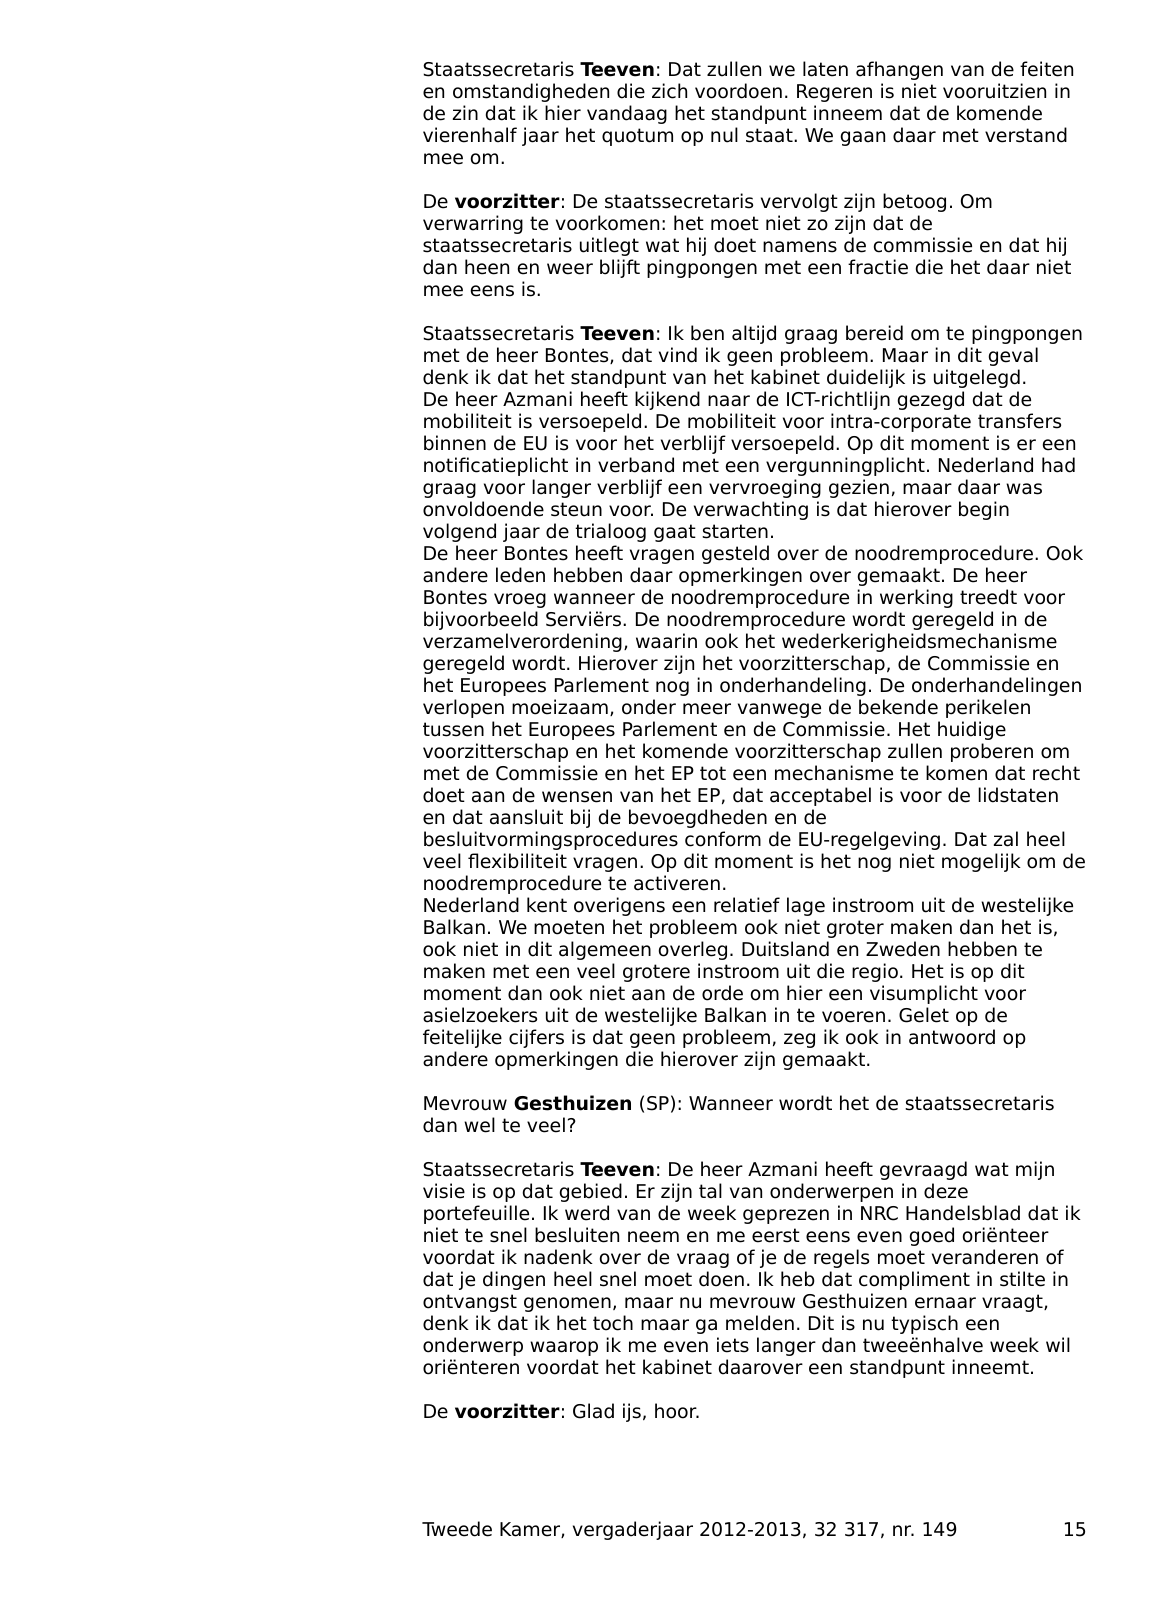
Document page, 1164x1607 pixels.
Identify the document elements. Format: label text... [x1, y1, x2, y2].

text De voorzitter: De staatssecretaris vervolgt zijn betoog. Om verwarring te voorkomen: het moet niet zo zijn dat de staatssecretaris uitlegt wat hij doet namens de commissie en dat hij dan heen en weer blijft pingpongen met een fractie die het daar niet mee eens is. [422, 191, 1087, 301]
text De voorzitter: Glad ijs, hoor. [422, 1401, 1087, 1423]
text De heer Azmani heeft kijkend naar de ICT-richtlijn gezegd dat de mobiliteit is versoepeld. De mobiliteit voor intra-corporate transfers binnen de EU is voor het verblijf versoepeld. Op dit moment is er een notificatieplicht in verband met een vergunningplicht. Nederland had graag voor langer verblijf een vervroeging gezien, maar daar was onvoldoende steun voor. De verwachting is dat hierover begin volgend jaar de trialoog gaat starten. [422, 389, 1087, 543]
text De heer Bontes heeft vragen gesteld over de noodremprocedure. Ook andere leden hebben daar opmerkingen over gemaakt. De heer Bontes vroeg wanneer de noodremprocedure in werking treedt voor bijvoorbeeld Serviërs. De noodremprocedure wordt geregeld in de verzamelverordening, waarin ook het wederkerigheidsmechanisme geregeld wordt. Hierover zijn het voorzitterschap, de Commissie en het Europees Parlement nog in onderhandeling. De onderhandelingen verlopen moeizaam, onder meer vanwege de bekende perikelen tussen het Europees Parlement en de Commissie. Het huidige voorzitterschap en het komende voorzitterschap zullen proberen om met de Commissie en het EP tot een mechanisme te komen dat recht doet aan de wensen van het EP, dat acceptabel is voor de lidstaten en dat aansluit bij de bevoegdheden en de besluitvormingsprocedures conform de EU-regelgeving. Dat zal heel veel flexibiliteit vragen. Op dit moment is het nog niet mogelijk om de noodremprocedure te activeren. [422, 543, 1087, 895]
text Staatssecretaris Teeven: De heer Azmani heeft gevraagd wat mijn visie is op dat gebied. Er zijn tal van onderwerpen in deze portefeuille. Ik werd van de week geprezen in NRC Handelsblad dat ik niet te snel besluiten neem en me eerst eens even goed oriënteer voordat ik nadenk over de vraag of je de regels moet veranderen of dat je dingen heel snel moet doen. Ik heb dat compliment in stilte in ontvangst genomen, maar nu mevrouw Gesthuizen ernaar vraagt, denk ik dat ik het toch maar ga melden. Dit is nu typisch een onderwerp waarop ik me even iets langer dan tweeënhalve week wil oriënteren voordat het kabinet daarover een standpunt inneemt. [422, 1159, 1087, 1379]
text Staatssecretaris Teeven: Dat zullen we laten afhangen van de feiten en omstandigheden die zich voordoen. Regeren is niet vooruitzien in de zin dat ik hier vandaag het standpunt inneem dat de komende vierenhalf jaar het quotum op nul staat. We gaan daar met verstand mee om. [422, 59, 1087, 169]
text Staatssecretaris Teeven: Ik ben altijd graag bereid om te pingpongen met de heer Bontes, dat vind ik geen probleem. Maar in dit geval denk ik dat het standpunt van het kabinet duidelijk is uitgelegd. [422, 323, 1087, 389]
text Nederland kent overigens een relatief lage instroom uit de westelijke Balkan. We moeten het probleem ook niet groter maken dan het is, ook niet in dit algemeen overleg. Duitsland en Zweden hebben te maken met een veel grotere instroom uit die regio. Het is op dit moment dan ook niet aan de orde om hier een visumplicht voor asielzoekers uit de westelijke Balkan in te voeren. Gelet op de feitelijke cijfers is dat geen probleem, zeg ik ook in antwoord op andere opmerkingen die hierover zijn gemaakt. [422, 895, 1087, 1071]
text Mevrouw Gesthuizen (SP): Wanneer wordt het de staatssecretaris dan wel te veel? [422, 1093, 1087, 1137]
